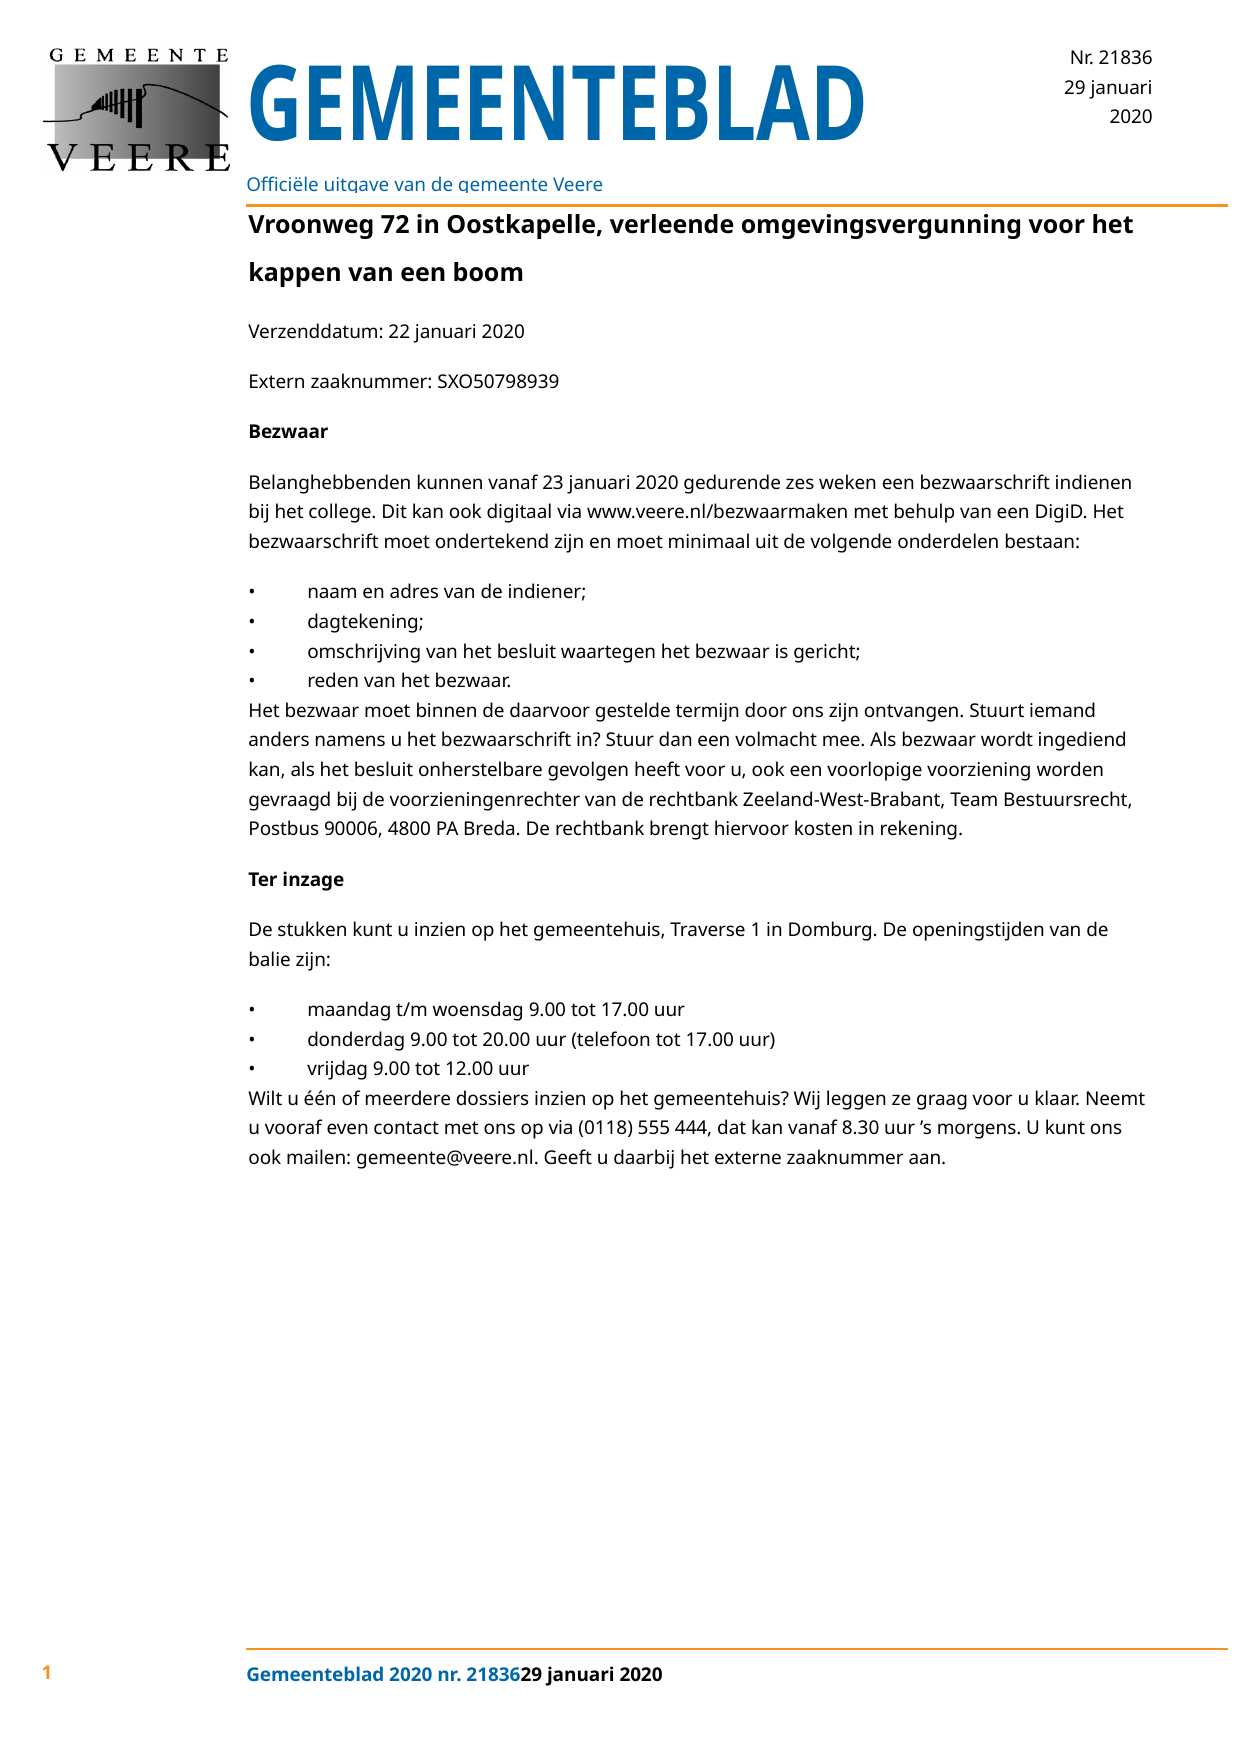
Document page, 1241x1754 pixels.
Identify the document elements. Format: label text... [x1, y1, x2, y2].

picture [41, 47, 231, 172]
text Belanghebbenden kunnen vanaf 23 januari 2020 gedurende zes weken een bezwaarschrift indienen bij het college. Dit kan ook digitaal via www.veere.nl/bezwaarmaken met behulp van een DigiD. Het bezwaarschrift moet ondertekend zijn en moet minimaal uit de volgende onderdelen bestaan: [248, 469, 1152, 554]
list donderdag 9.00 tot 20.00 uur (telefoon tot 17.00 uur) [248, 1026, 1152, 1052]
list omschrijving van het besluit waartegen het bezwaar is gericht; [248, 638, 1152, 664]
list dagtekening; [248, 608, 1152, 634]
text Extern zaaknummer: SXO50798939 [248, 368, 1152, 394]
list reden van het bezwaar. [248, 667, 1152, 693]
text Wilt u één of meerdere dossiers inzien op het gemeentehuis? Wij leggen ze graag voor u klaar. Neemt u vooraf even contact met ons op via (0118) 555 444, dat kan vanaf 8.30 uur ’s morgens. U kunt ons ook mailen: gemeente@veere.nl. Geeft u daarbij het externe zaaknummer aan. [248, 1085, 1152, 1170]
text Bezwaar [248, 419, 1152, 444]
text Het bezwaar moet binnen de daarvoor gestelde termijn door ons zijn ontvangen. Stuurt iemand anders namens u het bezwaarschrift in? Stuur dan een volmacht mee. Als bezwaar wordt ingediend kan, als het besluit onherstelbare gevolgen heeft voor u, ook een voorlopige voorziening worden gevraagd bij de voorzieningenrechter van de rechtbank Zeeland-West-Brabant, Team Bestuursrecht, Postbus 90006, 4800 PA Breda. De rechtbank brengt hiervoor kosten in rekening. [248, 697, 1152, 841]
list vrijdag 9.00 tot 12.00 uur [248, 1055, 1152, 1081]
text Vroonweg 72 in Oostkapelle, verleende omgevingsvergunning voor het kappen van een boom [248, 207, 1152, 288]
text De stukken kunt u inzien op het gemeentehuis, Traverse 1 in Domburg. De openingstijden van de balie zijn: [248, 916, 1152, 972]
text Verzenddatum: 22 januari 2020 [248, 318, 1152, 344]
text Ter inzage [248, 866, 1152, 892]
list naam en adres van de indiener; [248, 579, 1152, 604]
list maandag t/m woensdag 9.00 tot 17.00 uur [248, 996, 1152, 1022]
